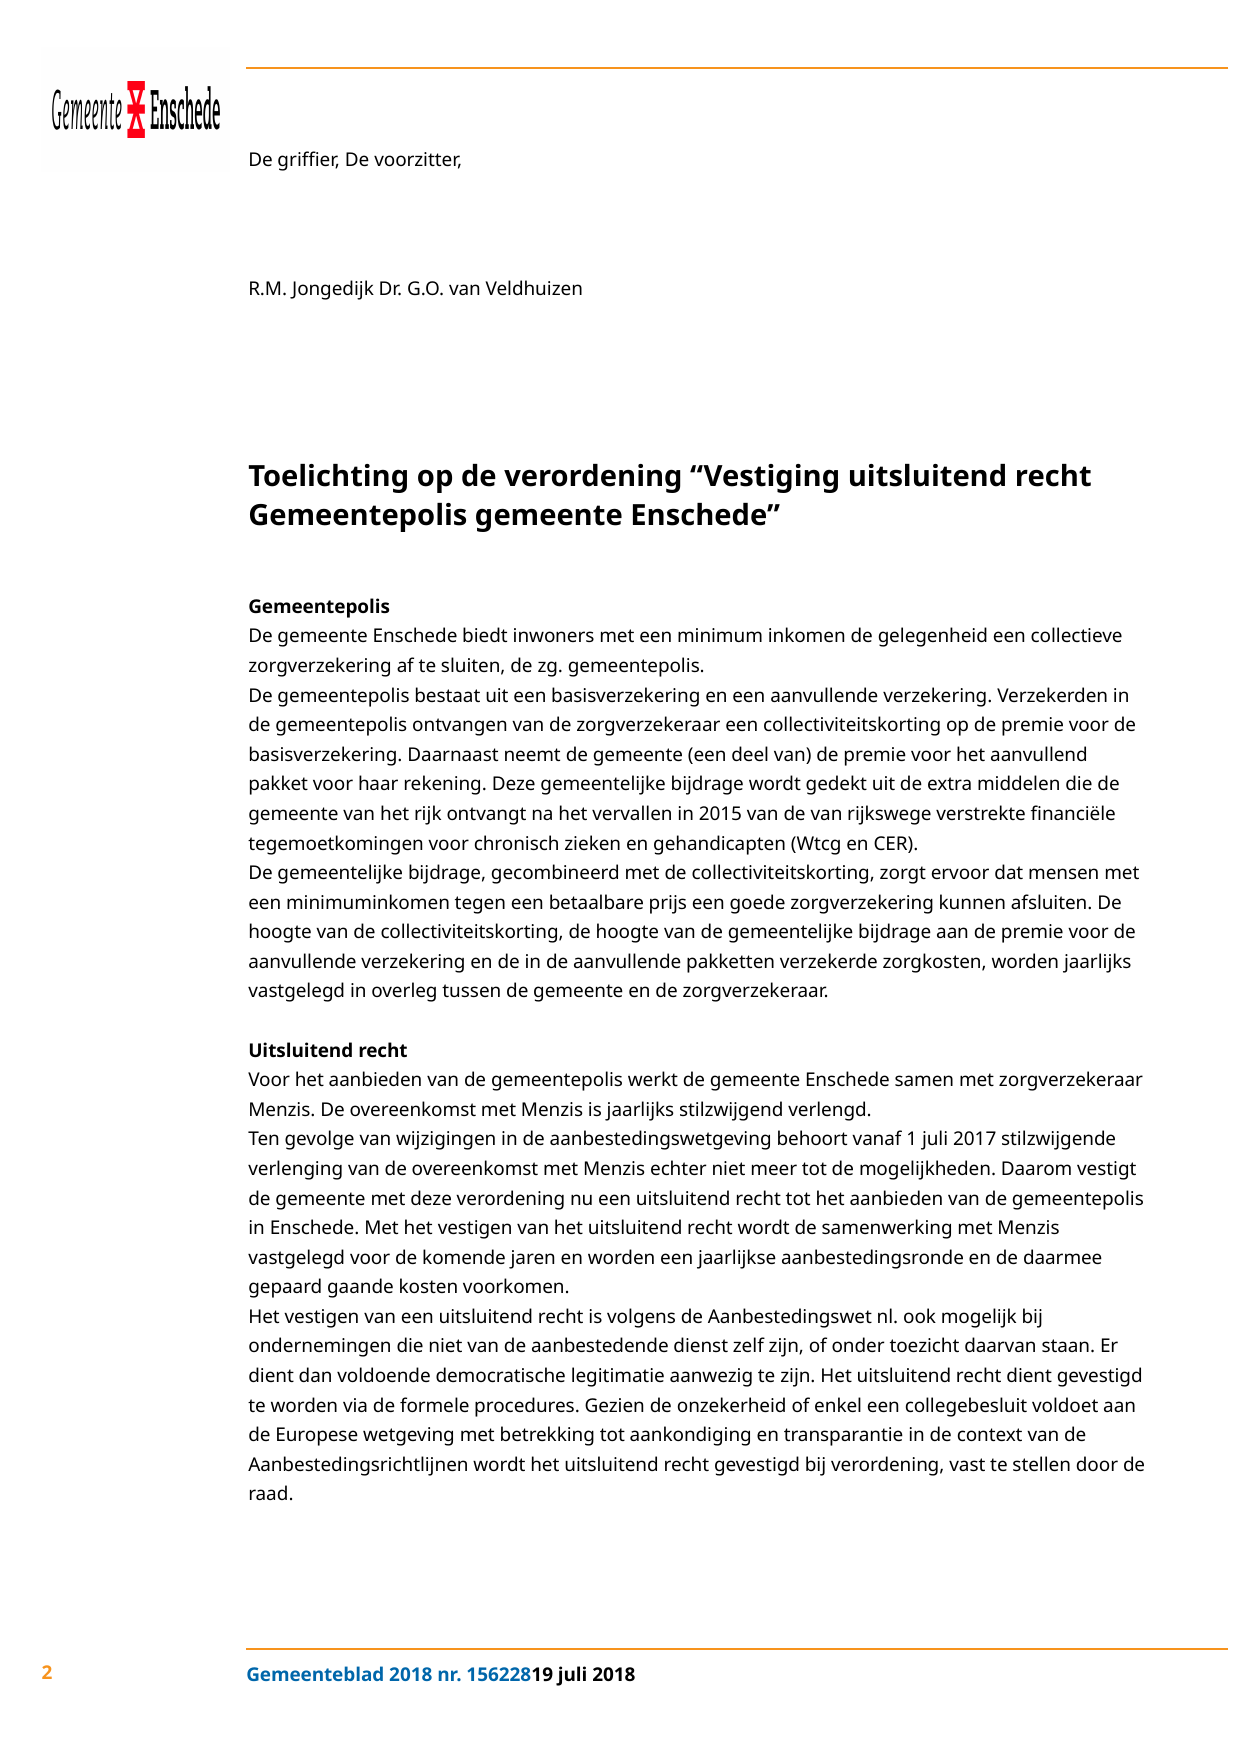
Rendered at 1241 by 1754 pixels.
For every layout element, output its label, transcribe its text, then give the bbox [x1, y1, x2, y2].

text R.M. Jongedijk Dr. G.O. van Veldhuizen [248, 275, 1152, 301]
text De gemeentelijke bijdrage, gecombineerd met de collectiviteitskorting, zorgt ervoor dat mensen met een minimuminkomen tegen een betaalbare prijs een goede zorgverzekering kunnen afsluiten. De hoogte van de collectiviteitskorting, de hoogte van de gemeentelijke bijdrage aan de premie voor de aanvullende verzekering en de in de aanvullende pakketten verzekerde zorgkosten, worden jaarlijks vastgelegd in overleg tussen de gemeente en de zorgverzekeraar. [248, 859, 1152, 1003]
text Het vestigen van een uitsluitend recht is volgens de Aanbestedingswet nl. ook mogelijk bij ondernemingen die niet van de aanbestedende dienst zelf zijn, of onder toezicht daarvan staan. Er dient dan voldoende democratische legitimatie aanwezig te zijn. Het uitsluitend recht dient gevestigd te worden via de formele procedures. Gezien de onzekerheid of enkel een collegebesluit voldoet aan de Europese wetgeving met betrekking tot aankondiging en transparantie in de context van de Aanbestedingsrichtlijnen wordt het uitsluitend recht gevestigd bij verordening, vast te stellen door de raad. [248, 1303, 1152, 1506]
picture [41, 47, 231, 172]
text Uitsluitend recht [248, 1037, 1152, 1063]
text Gemeentepolis [248, 593, 1152, 619]
text De gemeente Enschede biedt inwoners met een minimum inkomen de gelegenheid een collectieve zorgverzekering af te sluiten, de zg. gemeentepolis. [248, 623, 1152, 678]
text Toelichting op de verordening “Vestiging uitsluitend recht Gemeentepolis gemeente Enschede” [248, 455, 1152, 534]
text Voor het aanbieden van de gemeentepolis werkt de gemeente Enschede samen met zorgverzekeraar Menzis. De overeenkomst met Menzis is jaarlijks stilzwijgend verlengd. [248, 1066, 1152, 1122]
text De griffier, De voorzitter, [248, 146, 1152, 172]
text Ten gevolge van wijzigingen in de aanbestedingswetgeving behoort vanaf 1 juli 2017 stilzwijgende verlenging van de overeenkomst met Menzis echter niet meer tot de mogelijkheden. Daarom vestigt de gemeente met deze verordening nu een uitsluitend recht tot het aanbieden van de gemeentepolis in Enschede. Met het vestigen van het uitsluitend recht wordt de samenwerking met Menzis vastgelegd voor de komende jaren en worden een jaarlijkse aanbestedingsronde en de daarmee gepaard gaande kosten voorkomen. [248, 1126, 1152, 1299]
text De gemeentepolis bestaat uit een basisverzekering en een aanvullende verzekering. Verzekerden in de gemeentepolis ontvangen van de zorgverzekeraar een collectiviteitskorting op de premie voor de basisverzekering. Daarnaast neemt de gemeente (een deel van) de premie voor het aanvullend pakket voor haar rekening. Deze gemeentelijke bijdrage wordt gedekt uit de extra middelen die de gemeente van het rijk ontvangt na het vervallen in 2015 van de van rijkswege verstrekte financiële tegemoetkomingen voor chronisch zieken en gehandicapten (Wtcg en CER). [248, 682, 1152, 856]
